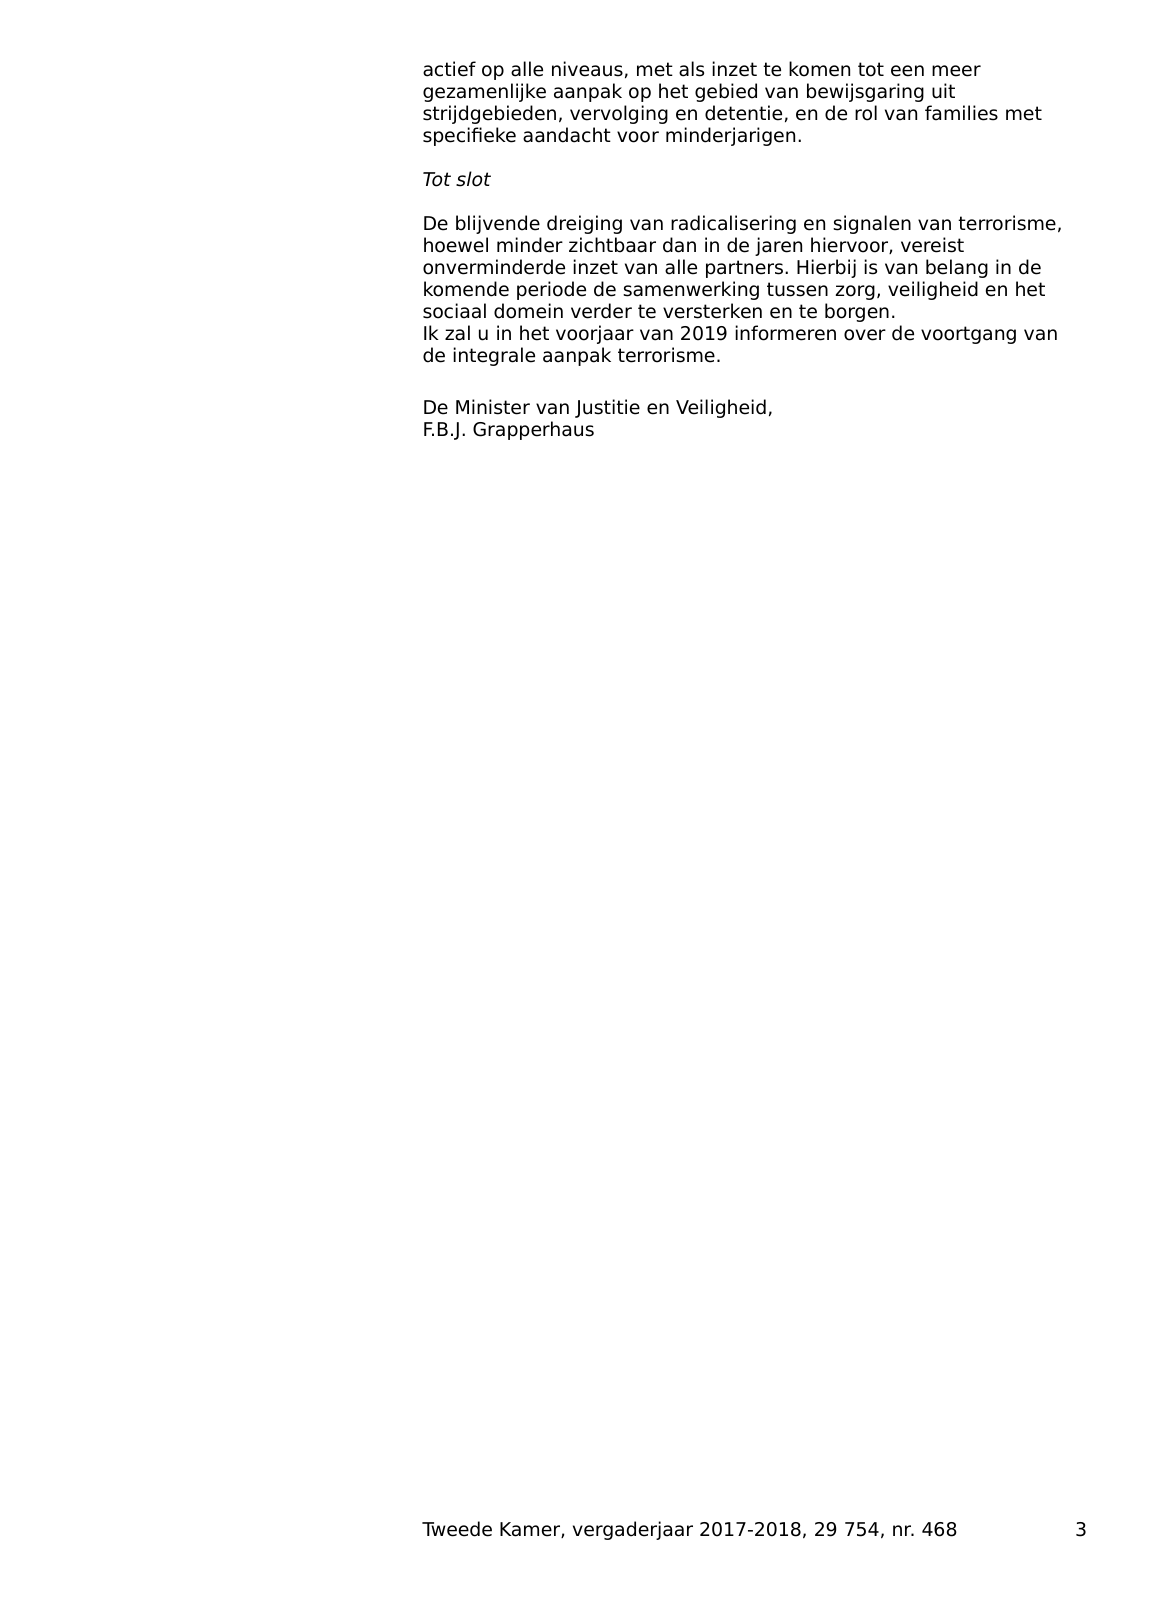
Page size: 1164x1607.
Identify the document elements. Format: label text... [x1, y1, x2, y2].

text De blijvende dreiging van radicalisering en signalen van terrorisme, hoewel minder zichtbaar dan in de jaren hiervoor, vereist onverminderde inzet van alle partners. Hierbij is van belang in de komende periode de samenwerking tussen zorg, veiligheid en het sociaal domein verder te versterken en te borgen. [422, 213, 1087, 323]
text actief op alle niveaus, met als inzet te komen tot een meer gezamenlijke aanpak op het gebied van bewijsgaring uit strijdgebieden, vervolging en detentie, en de rol van families met specifieke aandacht voor minderjarigen. [422, 59, 1087, 147]
text Ik zal u in het voorjaar van 2019 informeren over de voortgang van de integrale aanpak terrorisme. [422, 323, 1087, 367]
text De Minister van Justitie en Veiligheid, F.B.J. Grapperhaus [422, 397, 1087, 441]
subtitle Tot slot [422, 169, 1087, 191]
